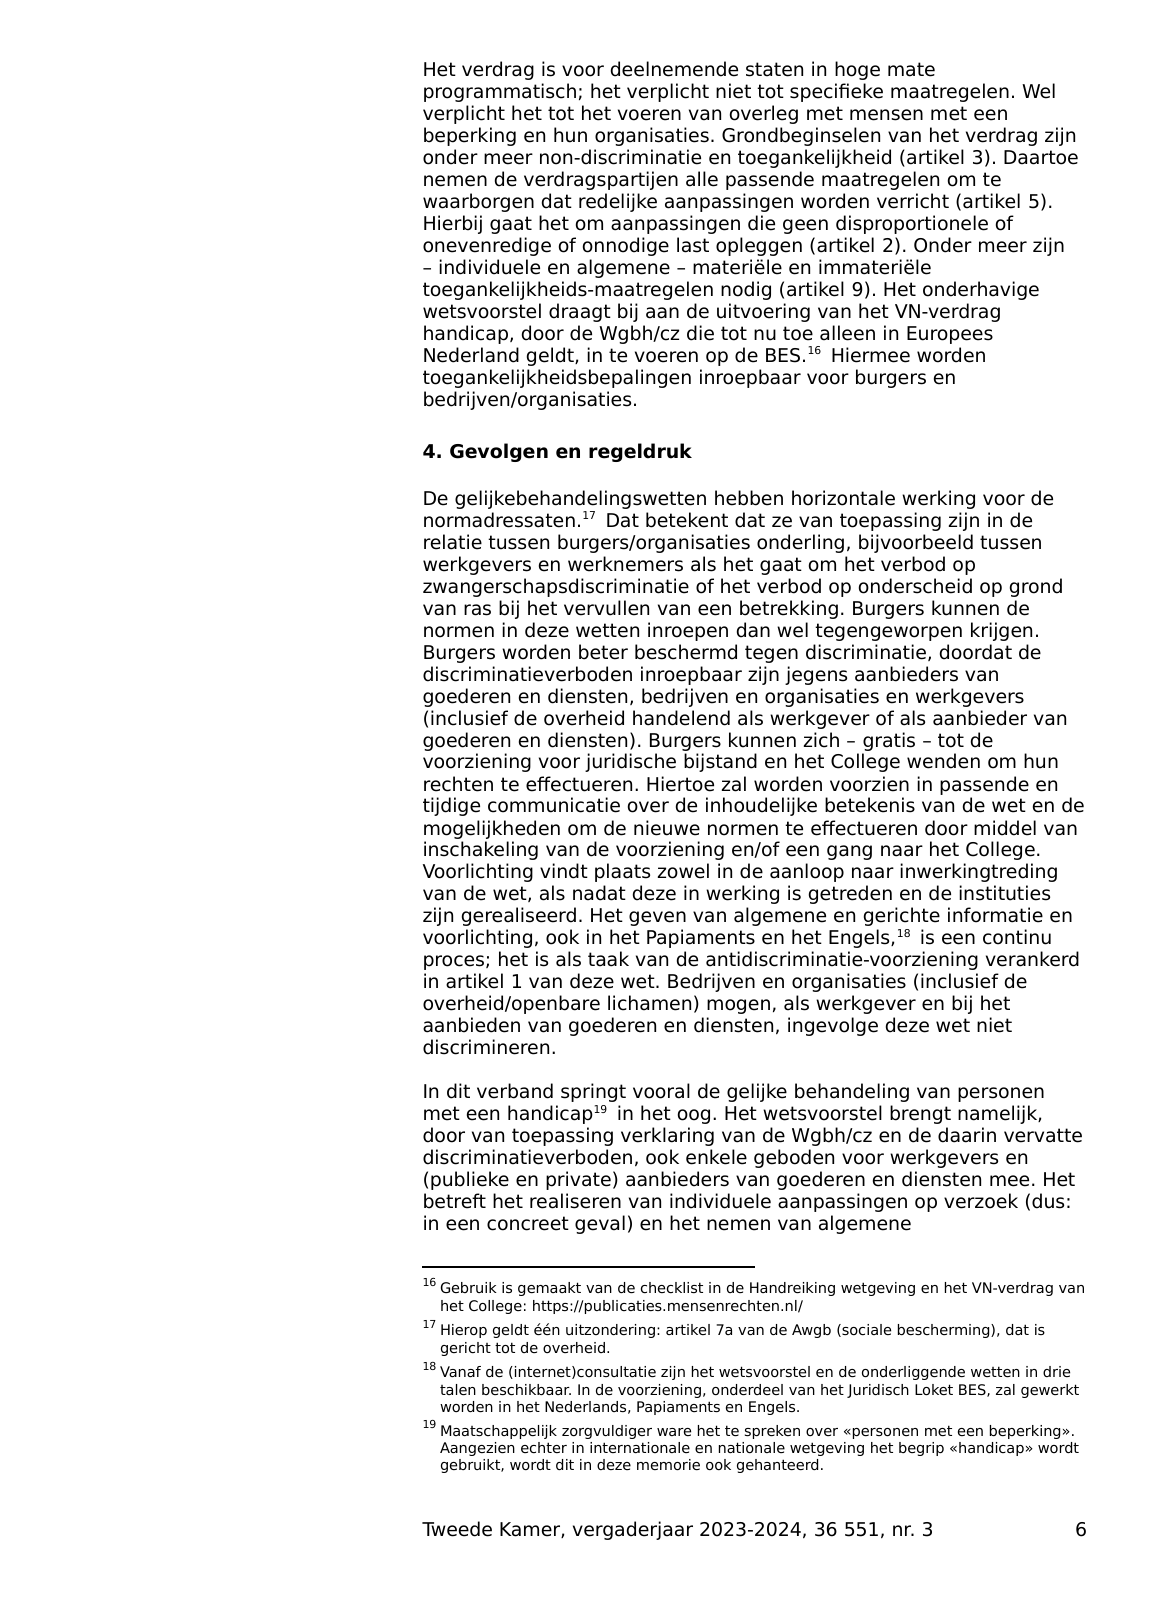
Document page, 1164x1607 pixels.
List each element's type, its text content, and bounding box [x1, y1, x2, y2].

text Hierop geldt één uitzondering: artikel 7a van de Awgb (sociale bescherming), dat is gericht tot de overheid. [422, 1318, 1087, 1357]
text Het verdrag is voor deelnemende staten in hoge mate programmatisch; het verplicht niet tot specifieke maatregelen. Wel verplicht het tot het voeren van overleg met mensen met een beperking en hun organisaties. Grondbeginselen van het verdrag zijn onder meer non-discriminatie en toegankelijkheid (artikel 3). Daartoe nemen de verdragspartijen alle passende maatregelen om te waarborgen dat redelijke aanpassingen worden verricht (artikel 5). Hierbij gaat het om aanpassingen die geen disproportionele of onevenredige of onnodige last opleggen (artikel 2). Onder meer zijn – individuele en algemene – materiële en immateriële toegankelijkheids-maatregelen nodig (artikel 9). Het onderhavige wetsvoorstel draagt bij aan de uitvoering van het VN-verdrag handicap, door de Wgbh/cz die tot nu toe alleen in Europees Nederland geldt, in te voeren op de BES. Hiermee worden toegankelijkheidsbepalingen inroepbaar voor burgers en bedrijven/organisaties. [422, 59, 1087, 411]
text De gelijkebehandelingswetten hebben horizontale werking voor de normadressaten. Dat betekent dat ze van toepassing zijn in de relatie tussen burgers/organisaties onderling, bijvoorbeeld tussen werkgevers en werknemers als het gaat om het verbod op zwangerschapsdiscriminatie of het verbod op onderscheid op grond van ras bij het vervullen van een betrekking. Burgers kunnen de normen in deze wetten inroepen dan wel tegengeworpen krijgen. Burgers worden beter beschermd tegen discriminatie, doordat de discriminatieverboden inroepbaar zijn jegens aanbieders van goederen en diensten, bedrijven en organisaties en werkgevers (inclusief de overheid handelend als werkgever of als aanbieder van goederen en diensten). Burgers kunnen zich – gratis – tot de voorziening voor juridische bijstand en het College wenden om hun rechten te effectueren. Hiertoe zal worden voorzien in passende en tijdige communicatie over de inhoudelijke betekenis van de wet en de mogelijkheden om de nieuwe normen te effectueren door middel van inschakeling van de voorziening en/of een gang naar het College. Voorlichting vindt plaats zowel in de aanloop naar inwerkingtreding van de wet, als nadat deze in werking is getreden en de instituties zijn gerealiseerd. Het geven van algemene en gerichte informatie en voorlichting, ook in het Papiaments en het Engels, is een continu proces; het is als taak van de antidiscriminatie-voorziening verankerd in artikel 1 van deze wet. Bedrijven en organisaties (inclusief de overheid/openbare lichamen) mogen, als werkgever en bij het aanbieden van goederen en diensten, ingevolge deze wet niet discrimineren. [422, 488, 1087, 1059]
text Vanaf de (internet)consultatie zijn het wetsvoorstel en de onderliggende wetten in drie talen beschikbaar. In de voorziening, onderdeel van het Juridisch Loket BES, zal gewerkt worden in het Nederlands, Papiaments en Engels. [422, 1360, 1087, 1416]
subtitle 4. Gevolgen en regeldruk [422, 441, 1087, 463]
text Gebruik is gemaakt van de checklist in de Handreiking wetgeving en het VN-verdrag van het College: https://publicaties.mensenrechten.nl/ [422, 1276, 1087, 1315]
text In dit verband springt vooral de gelijke behandeling van personen met een handicap in het oog. Het wetsvoorstel brengt namelijk, door van toepassing verklaring van de Wgbh/cz en de daarin vervatte discriminatieverboden, ook enkele geboden voor werkgevers en (publieke en private) aanbieders van goederen en diensten mee. Het betreft het realiseren van individuele aanpassingen op verzoek (dus: in een concreet geval) en het nemen van algemene [422, 1081, 1087, 1235]
text Maatschappelijk zorgvuldiger ware het te spreken over «personen met een beperking». Aangezien echter in internationale en nationale wetgeving het begrip «handicap» wordt gebruikt, wordt dit in deze memorie ook gehanteerd. [422, 1418, 1087, 1474]
